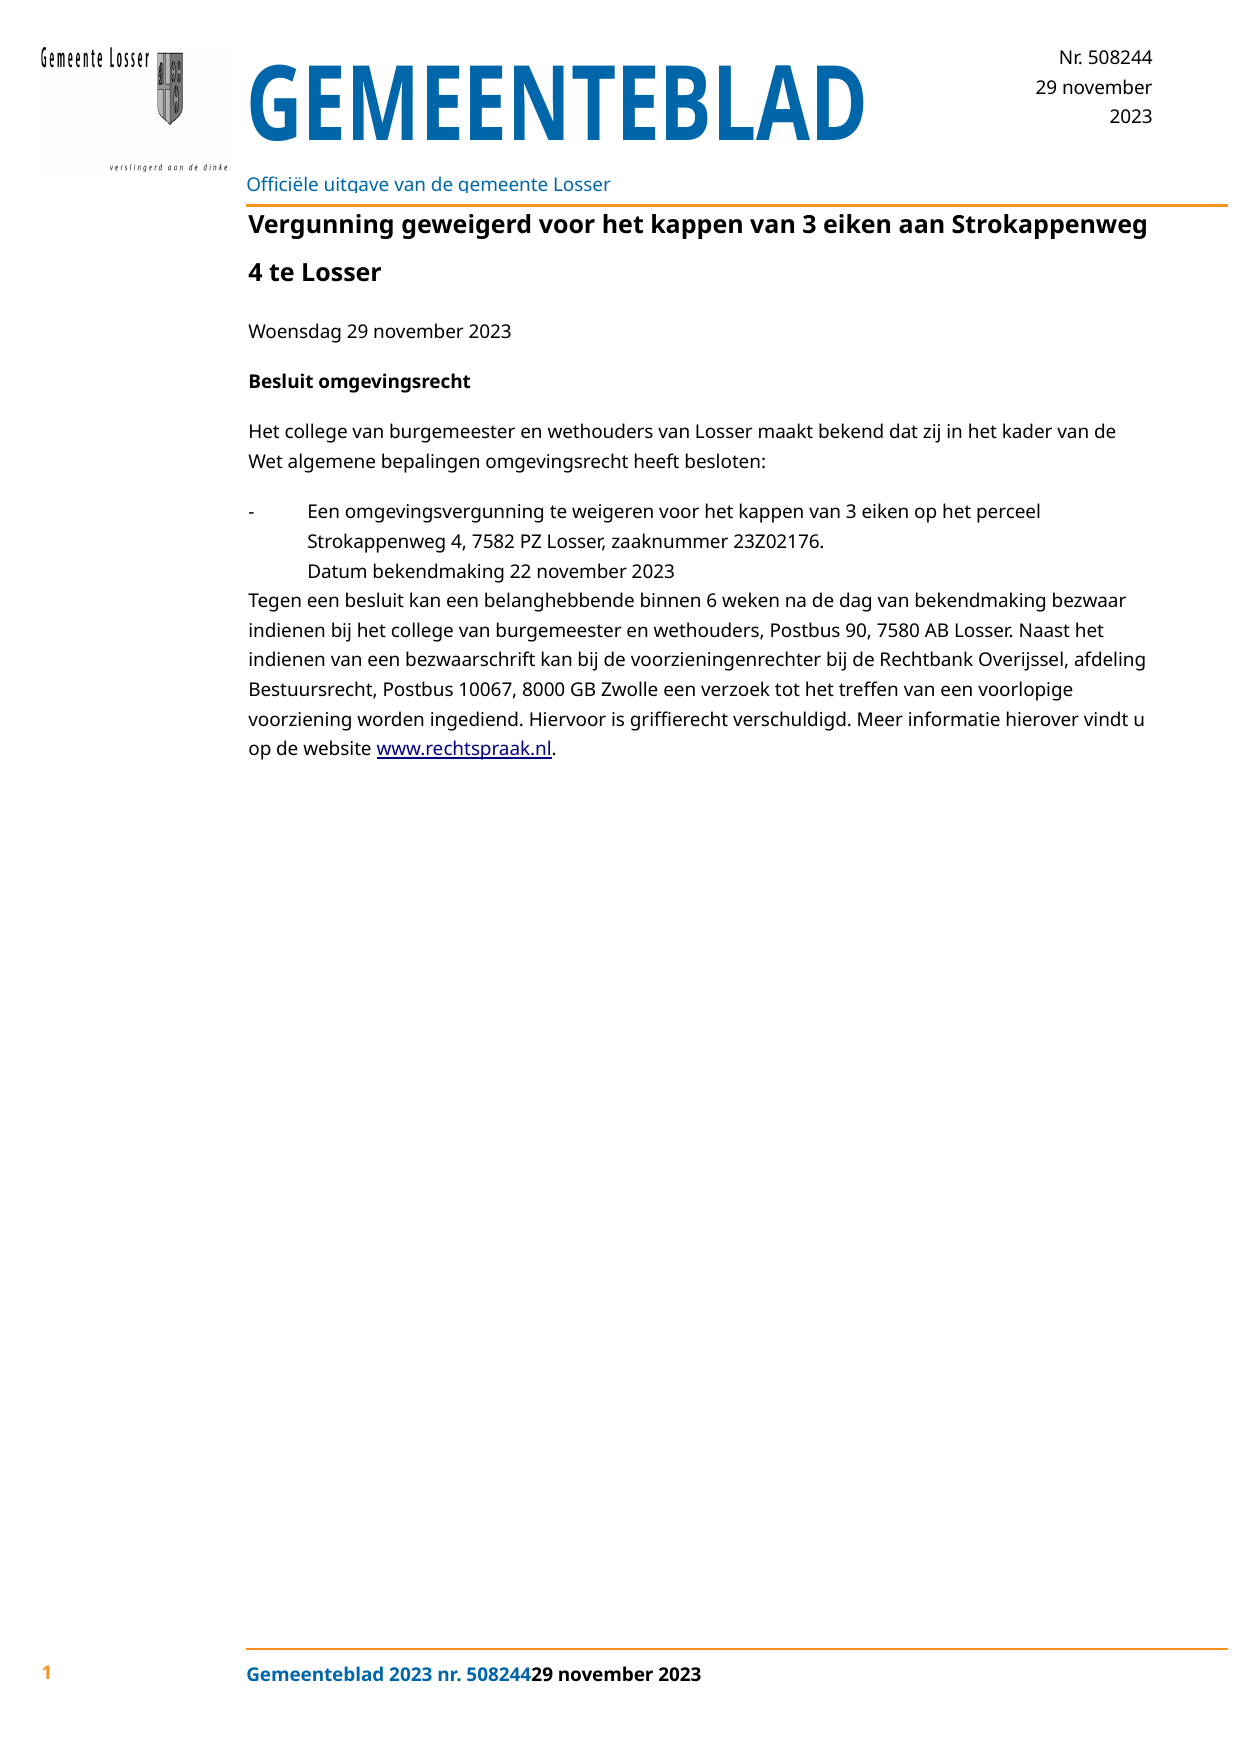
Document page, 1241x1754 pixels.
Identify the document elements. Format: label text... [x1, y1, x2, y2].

text Vergunning geweigerd voor het kappen van 3 eiken aan Strokappenweg 4 te Losser [248, 207, 1152, 288]
list Een omgevingsvergunning te weigeren voor het kappen van 3 eiken op het perceel Strokappenweg 4, 7582 PZ Losser, zaaknummer 23Z02176. [248, 499, 1152, 554]
text Tegen een besluit kan een belanghebbende binnen 6 weken na de dag van bekendmaking bezwaar indienen bij het college van burgemeester en wethouders, Postbus 90, 7580 AB Losser. Naast het indienen van een bezwaarschrift kan bij de voorzieningenrechter bij de Rechtbank Overijssel, afdeling Bestuursrecht, Postbus 10067, 8000 GB Zwolle een verzoek tot het treffen van een voorlopige voorziening worden ingediend. Hiervoor is griffierecht verschuldigd. Meer informatie hierover vindt u op de website www.rechtspraak.nl. [248, 587, 1152, 761]
text Het college van burgemeester en wethouders van Losser maakt bekend dat zij in het kader van de Wet algemene bepalingen omgevingsrecht heeft besloten: [248, 419, 1152, 474]
picture [41, 47, 231, 172]
text Besluit omgevingsrecht [248, 368, 1152, 394]
text Woensdag 29 november 2023 [248, 318, 1152, 344]
list Datum bekendmaking 22 november 2023 [248, 558, 1152, 584]
